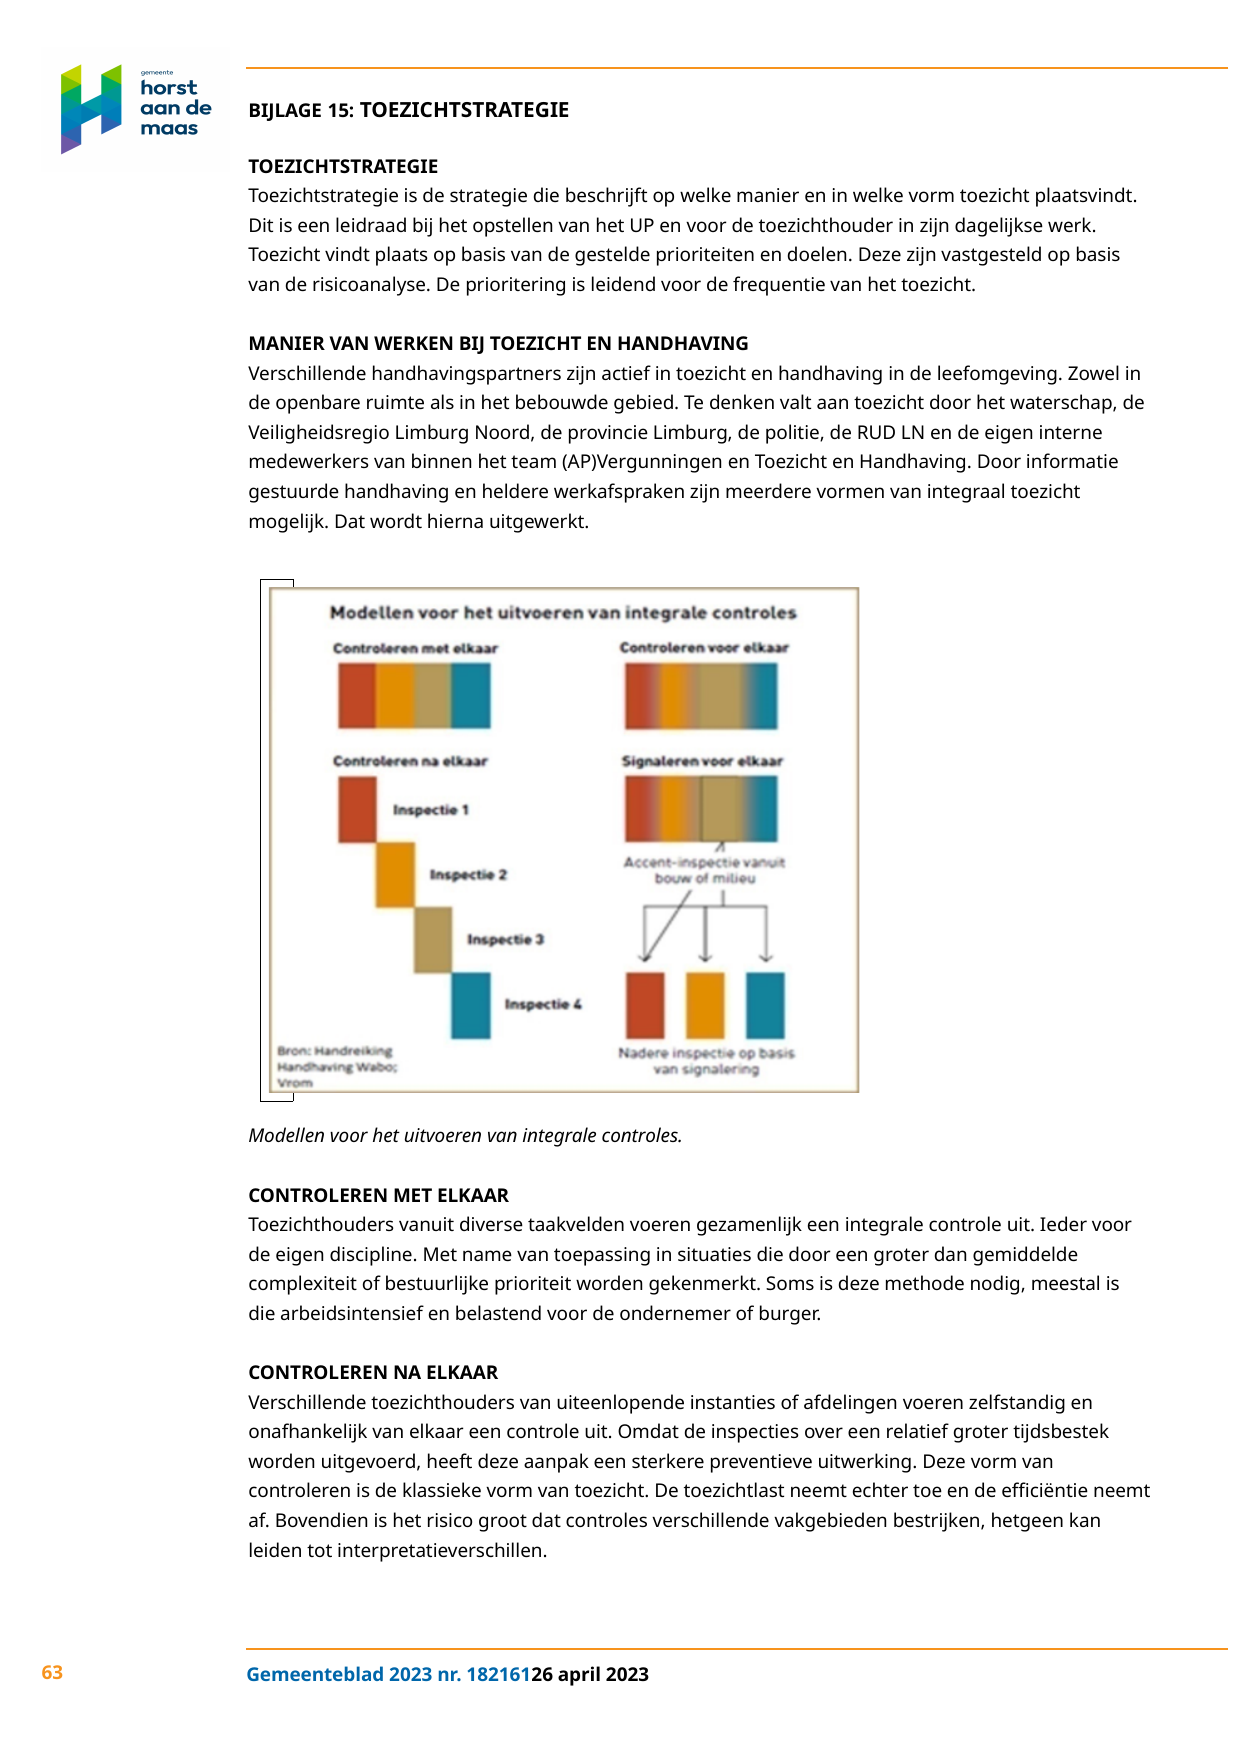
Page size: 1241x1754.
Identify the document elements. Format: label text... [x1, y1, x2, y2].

picture [268, 587, 860, 1093]
text Verschillende handhavingspartners zijn actief in toezicht en handhaving in de leefomgeving. Zowel in de openbare ruimte als in het bebouwde gebied. Te denken valt aan toezicht door het waterschap, de Veiligheidsregio Limburg Noord, de provincie Limburg, de politie, de RUD LN en de eigen interne medewerkers van binnen het team (AP)Vergunningen en Toezicht en Handhaving. Door informatie gestuurde handhaving en heldere werkafspraken zijn meerdere vormen van integraal toezicht mogelijk. Dat wordt hierna uitgewerkt. [248, 360, 1152, 534]
text CONTROLEREN MET ELKAAR [248, 1182, 1152, 1207]
text MANIER VAN WERKEN BIJ TOEZICHT EN HANDHAVING [248, 330, 1152, 356]
text Verschillende toezichthouders van uiteenlopende instanties of afdelingen voeren zelfstandig en onafhankelijk van elkaar een controle uit. Omdat de inspecties over een relatief groter tijdsbestek worden uitgevoerd, heeft deze aanpak een sterkere preventieve uitwerking. Deze vorm van controleren is de klassieke vorm van toezicht. De toezichtlast neemt echter toe en de efficiëntie neemt af. Bovendien is het risico groot dat controles verschillende vakgebieden bestrijken, hetgeen kan leiden tot interpretatieverschillen. [248, 1389, 1152, 1562]
text Toezichtstrategie is de strategie die beschrijft op welke manier en in welke vorm toezicht plaatsvindt. Dit is een leidraad bij het opstellen van het UP en voor de toezichthouder in zijn dagelijkse werk. Toezicht vindt plaats op basis van de gestelde prioriteiten en doelen. Deze zijn vastgesteld op basis van de risicoanalyse. De prioritering is leidend voor de frequentie van het toezicht. [248, 182, 1152, 297]
text TOEZICHTSTRATEGIE [248, 153, 1152, 179]
text Modellen voor het uitvoeren van integrale controles. [248, 1123, 1152, 1148]
text BIJLAGE 15: TOEZICHTSTRATEGIE [248, 95, 1152, 123]
picture [41, 47, 231, 172]
text Toezichthouders vanuit diverse taakvelden voeren gezamenlijk een integrale controle uit. Ieder voor de eigen discipline. Met name van toepassing in situaties die door een groter dan gemiddelde complexiteit of bestuurlijke prioriteit worden gekenmerkt. Soms is deze methode nodig, meestal is die arbeidsintensief en belastend voor de ondernemer of burger. [248, 1211, 1152, 1326]
text CONTROLEREN NA ELKAAR [248, 1359, 1152, 1385]
